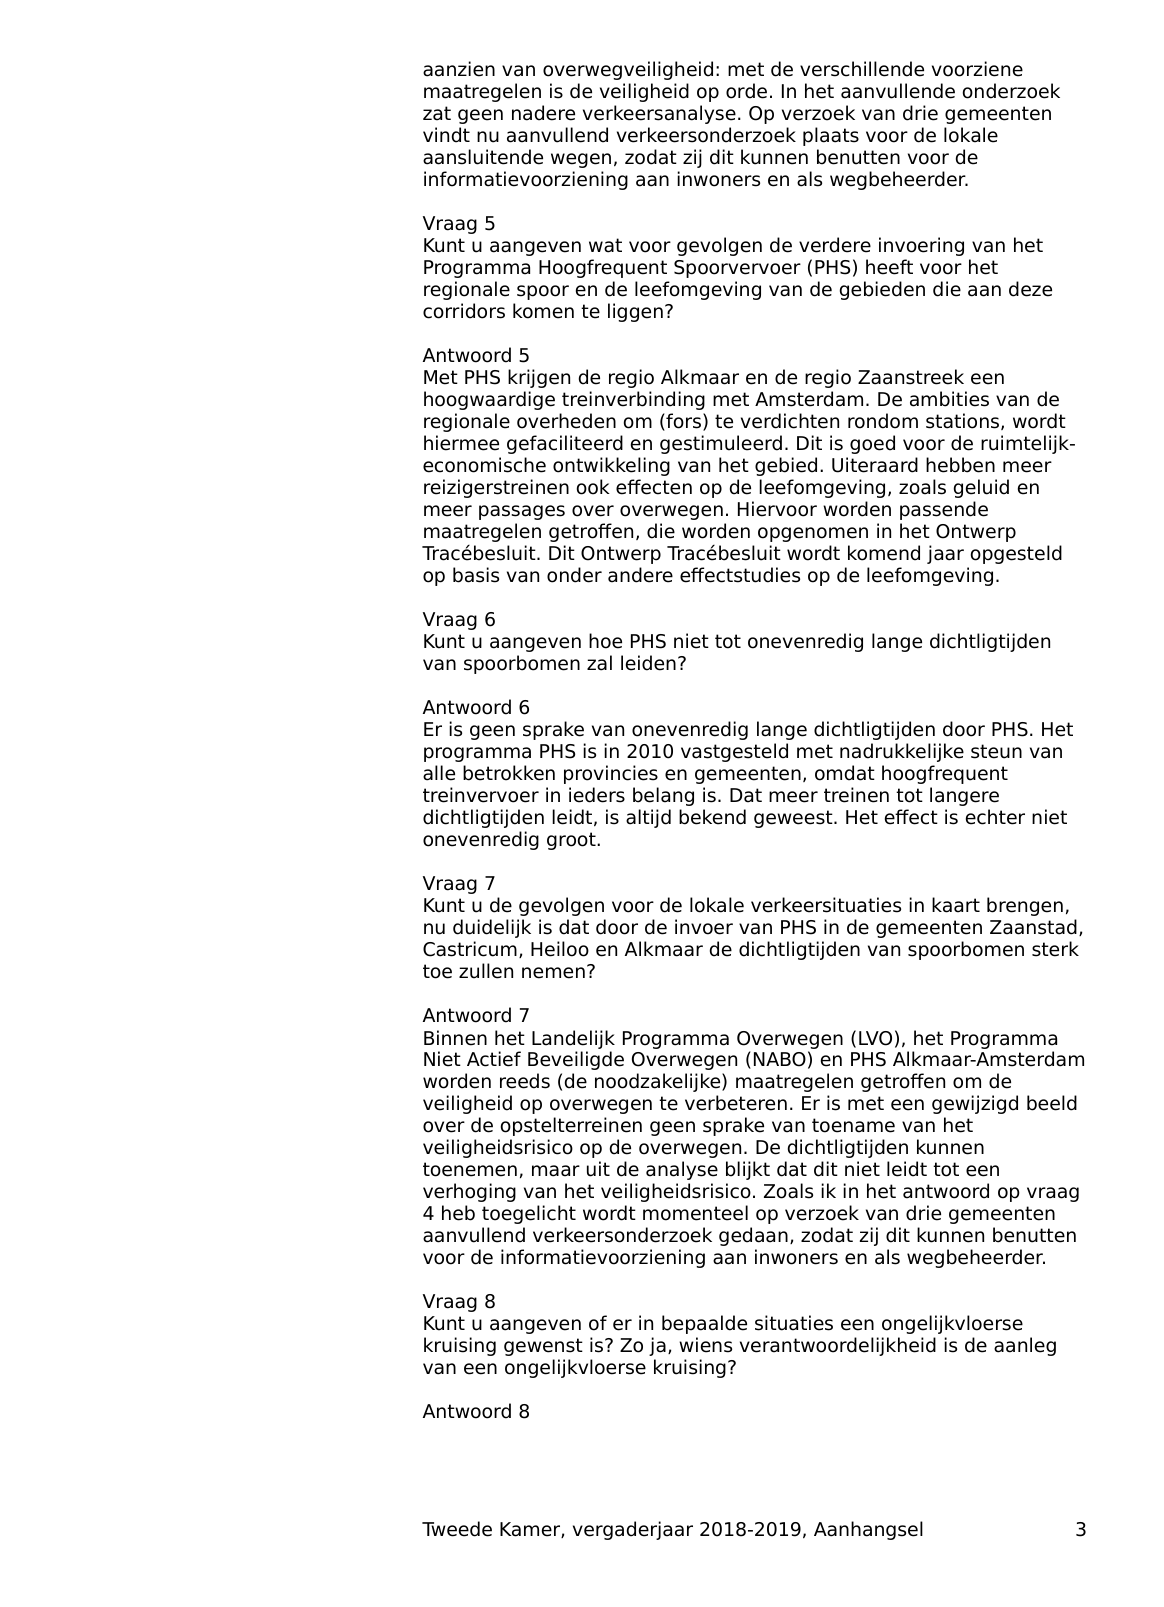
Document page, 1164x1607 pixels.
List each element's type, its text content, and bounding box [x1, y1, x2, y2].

text Kunt u aangeven wat voor gevolgen de verdere invoering van het Programma Hoogfrequent Spoorvervoer (PHS) heeft voor het regionale spoor en de leefomgeving van de gebieden die aan deze corridors komen te liggen? [422, 235, 1087, 323]
text Antwoord 6 [422, 697, 1087, 719]
text Kunt u aangeven hoe PHS niet tot onevenredig lange dichtligtijden van spoorbomen zal leiden? [422, 631, 1087, 675]
text Binnen het Landelijk Programma Overwegen (LVO), het Programma Niet Actief Beveiligde Overwegen (NABO) en PHS Alkmaar-Amsterdam worden reeds (de noodzakelijke) maatregelen getroffen om de veiligheid op overwegen te verbeteren. Er is met een gewijzigd beeld over de opstelterreinen geen sprake van toename van het veiligheidsrisico op de overwegen. De dichtligtijden kunnen toenemen, maar uit de analyse blijkt dat dit niet leidt tot een verhoging van het veiligheidsrisico. Zoals ik in het antwoord op vraag 4 heb toegelicht wordt momenteel op verzoek van drie gemeenten aanvullend verkeersonderzoek gedaan, zodat zij dit kunnen benutten voor de informatievoorziening aan inwoners en als wegbeheerder. [422, 1027, 1087, 1269]
text Vraag 7 [422, 873, 1087, 895]
text Antwoord 8 [422, 1401, 1087, 1423]
text Vraag 8 [422, 1291, 1087, 1313]
text Antwoord 5 [422, 345, 1087, 367]
text Kunt u de gevolgen voor de lokale verkeersituaties in kaart brengen, nu duidelijk is dat door de invoer van PHS in de gemeenten Zaanstad, Castricum, Heiloo en Alkmaar de dichtligtijden van spoorbomen sterk toe zullen nemen? [422, 895, 1087, 983]
text Kunt u aangeven of er in bepaalde situaties een ongelijkvloerse kruising gewenst is? Zo ja, wiens verantwoordelijkheid is de aanleg van een ongelijkvloerse kruising? [422, 1313, 1087, 1379]
text Antwoord 7 [422, 1005, 1087, 1027]
text Vraag 5 [422, 213, 1087, 235]
text Met PHS krijgen de regio Alkmaar en de regio Zaanstreek een hoogwaardige treinverbinding met Amsterdam. De ambities van de regionale overheden om (fors) te verdichten rondom stations, wordt hiermee gefaciliteerd en gestimuleerd. Dit is goed voor de ruimtelijk-economische ontwikkeling van het gebied. Uiteraard hebben meer reizigerstreinen ook effecten op de leefomgeving, zoals geluid en meer passages over overwegen. Hiervoor worden passende maatregelen getroffen, die worden opgenomen in het Ontwerp Tracébesluit. Dit Ontwerp Tracébesluit wordt komend jaar opgesteld op basis van onder andere effectstudies op de leefomgeving. [422, 367, 1087, 587]
text Er is geen sprake van onevenredig lange dichtligtijden door PHS. Het programma PHS is in 2010 vastgesteld met nadrukkelijke steun van alle betrokken provincies en gemeenten, omdat hoogfrequent treinvervoer in ieders belang is. Dat meer treinen tot langere dichtligtijden leidt, is altijd bekend geweest. Het effect is echter niet onevenredig groot. [422, 719, 1087, 851]
text Vraag 6 [422, 609, 1087, 631]
text aanzien van overwegveiligheid: met de verschillende voorziene maatregelen is de veiligheid op orde. In het aanvullende onderzoek zat geen nadere verkeersanalyse. Op verzoek van drie gemeenten vindt nu aanvullend verkeersonderzoek plaats voor de lokale aansluitende wegen, zodat zij dit kunnen benutten voor de informatievoorziening aan inwoners en als wegbeheerder. [422, 59, 1087, 191]
